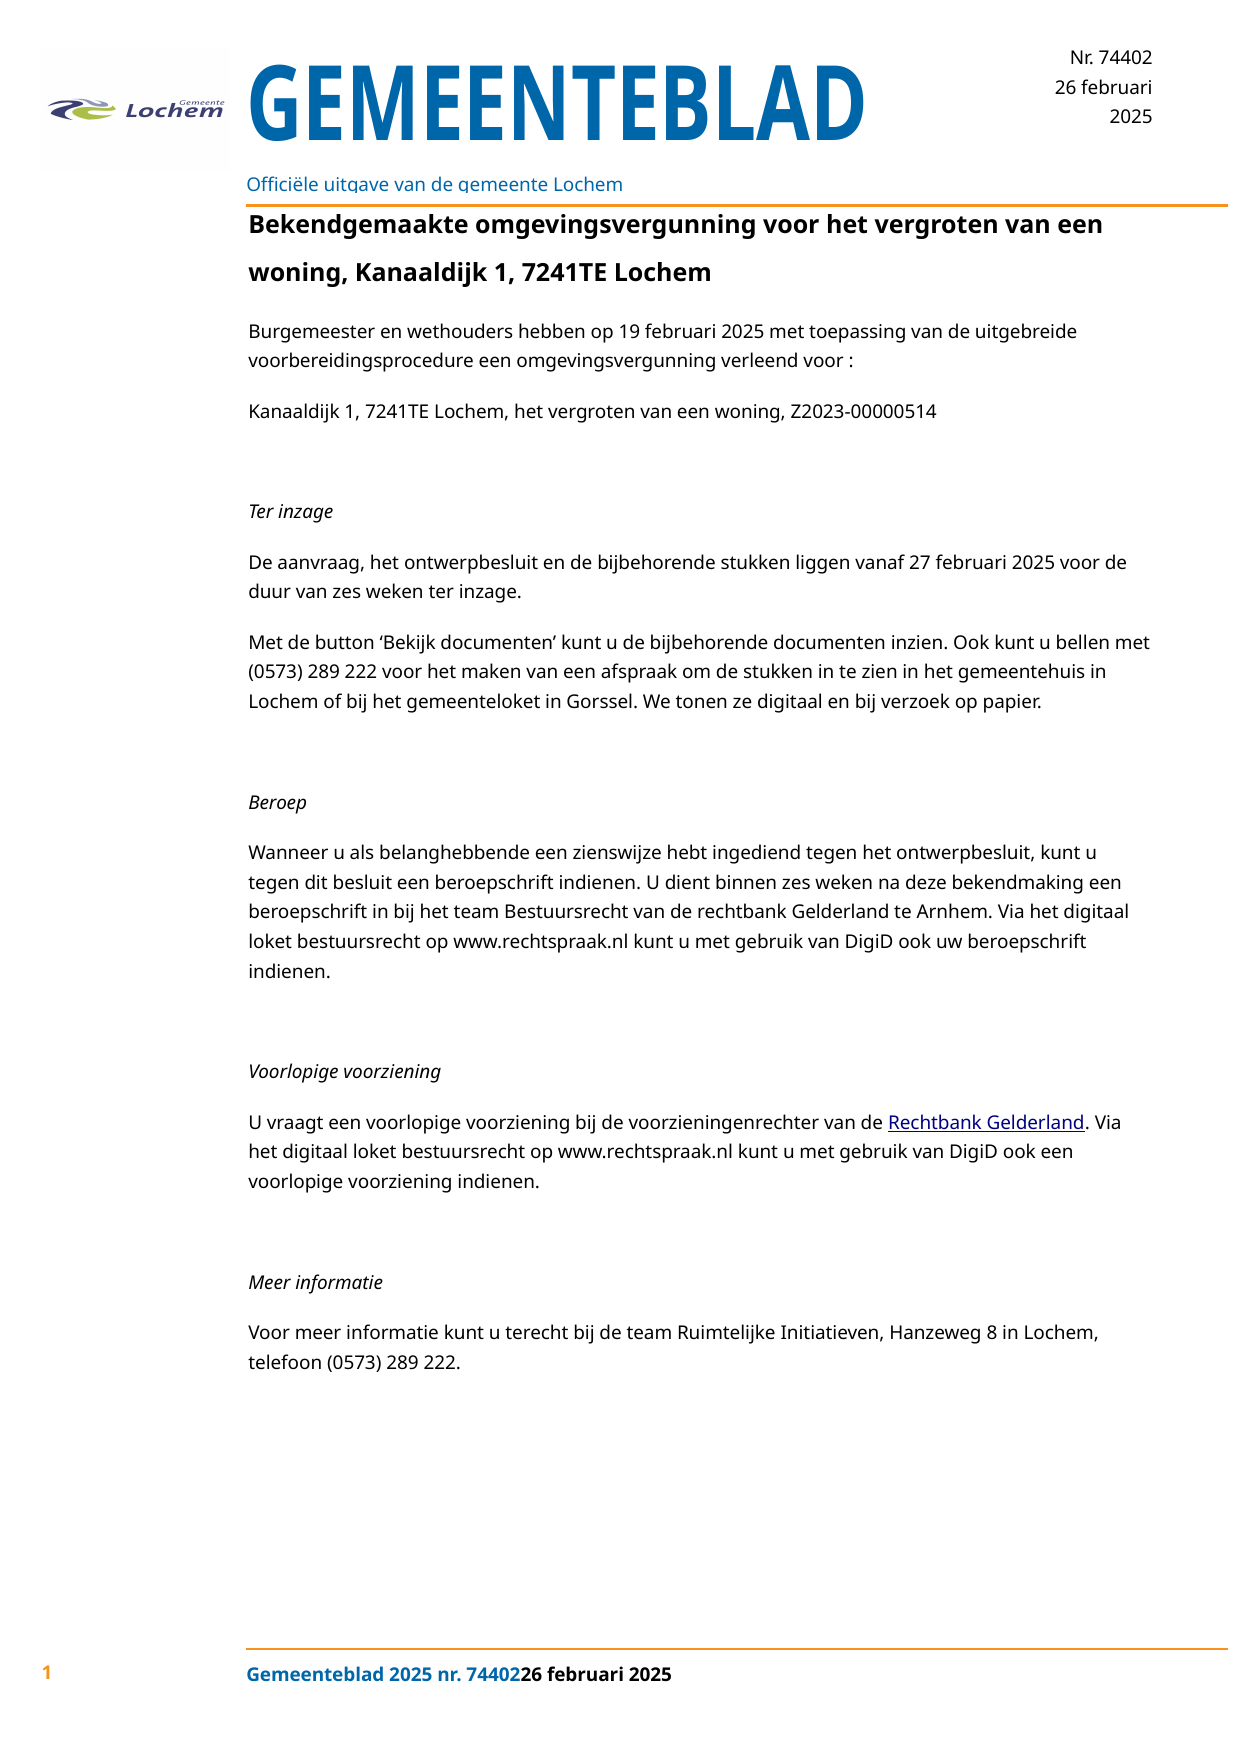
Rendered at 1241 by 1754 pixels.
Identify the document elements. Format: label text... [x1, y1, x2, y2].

picture [41, 47, 231, 172]
text Meer informatie [248, 1269, 1152, 1295]
text Voorlopige voorziening [248, 1059, 1152, 1084]
text U vraagt een voorlopige voorziening bij de voorzieningenrechter van de Rechtbank Gelderland. Via het digitaal loket bestuursrecht op www.rechtspraak.nl kunt u met gebruik van DigiD ook een voorlopige voorziening indienen. [248, 1109, 1152, 1194]
text Wanneer u als belanghebbende een zienswijze hebt ingediend tegen het ontwerpbesluit, kunt u tegen dit besluit een beroepschrift indienen. U dient binnen zes weken na deze bekendmaking een beroepschrift in bij het team Bestuursrecht van de rechtbank Gelderland te Arnhem. Via het digitaal loket bestuursrecht op www.rechtspraak.nl kunt u met gebruik van DigiD ook uw beroepschrift indienen. [248, 839, 1152, 984]
text Ter inzage [248, 499, 1152, 524]
text Met de button ‘Bekijk documenten’ kunt u de bijbehorende documenten inzien. Ook kunt u bellen met (0573) 289 222 voor het maken van een afspraak om de stukken in te zien in het gemeentehuis in Lochem of bij het gemeenteloket in Gorssel. We tonen ze digitaal en bij verzoek op papier. [248, 629, 1152, 714]
text Bekendgemaakte omgevingsvergunning voor het vergroten van een woning, Kanaaldijk 1, 7241TE Lochem [248, 207, 1152, 288]
text Kanaaldijk 1, 7241TE Lochem, het vergroten van een woning, Z2023-00000514 [248, 398, 1152, 424]
text Burgemeester en wethouders hebben op 19 februari 2025 met toepassing van de uitgebreide voorbereidingsprocedure een omgevingsvergunning verleend voor : [248, 318, 1152, 373]
text De aanvraag, het ontwerpbesluit en de bijbehorende stukken liggen vanaf 27 februari 2025 voor de duur van zes weken ter inzage. [248, 549, 1152, 604]
text Voor meer informatie kunt u terecht bij de team Ruimtelijke Initiatieven, Hanzeweg 8 in Lochem, telefoon (0573) 289 222. [248, 1319, 1152, 1375]
text Beroep [248, 789, 1152, 815]
